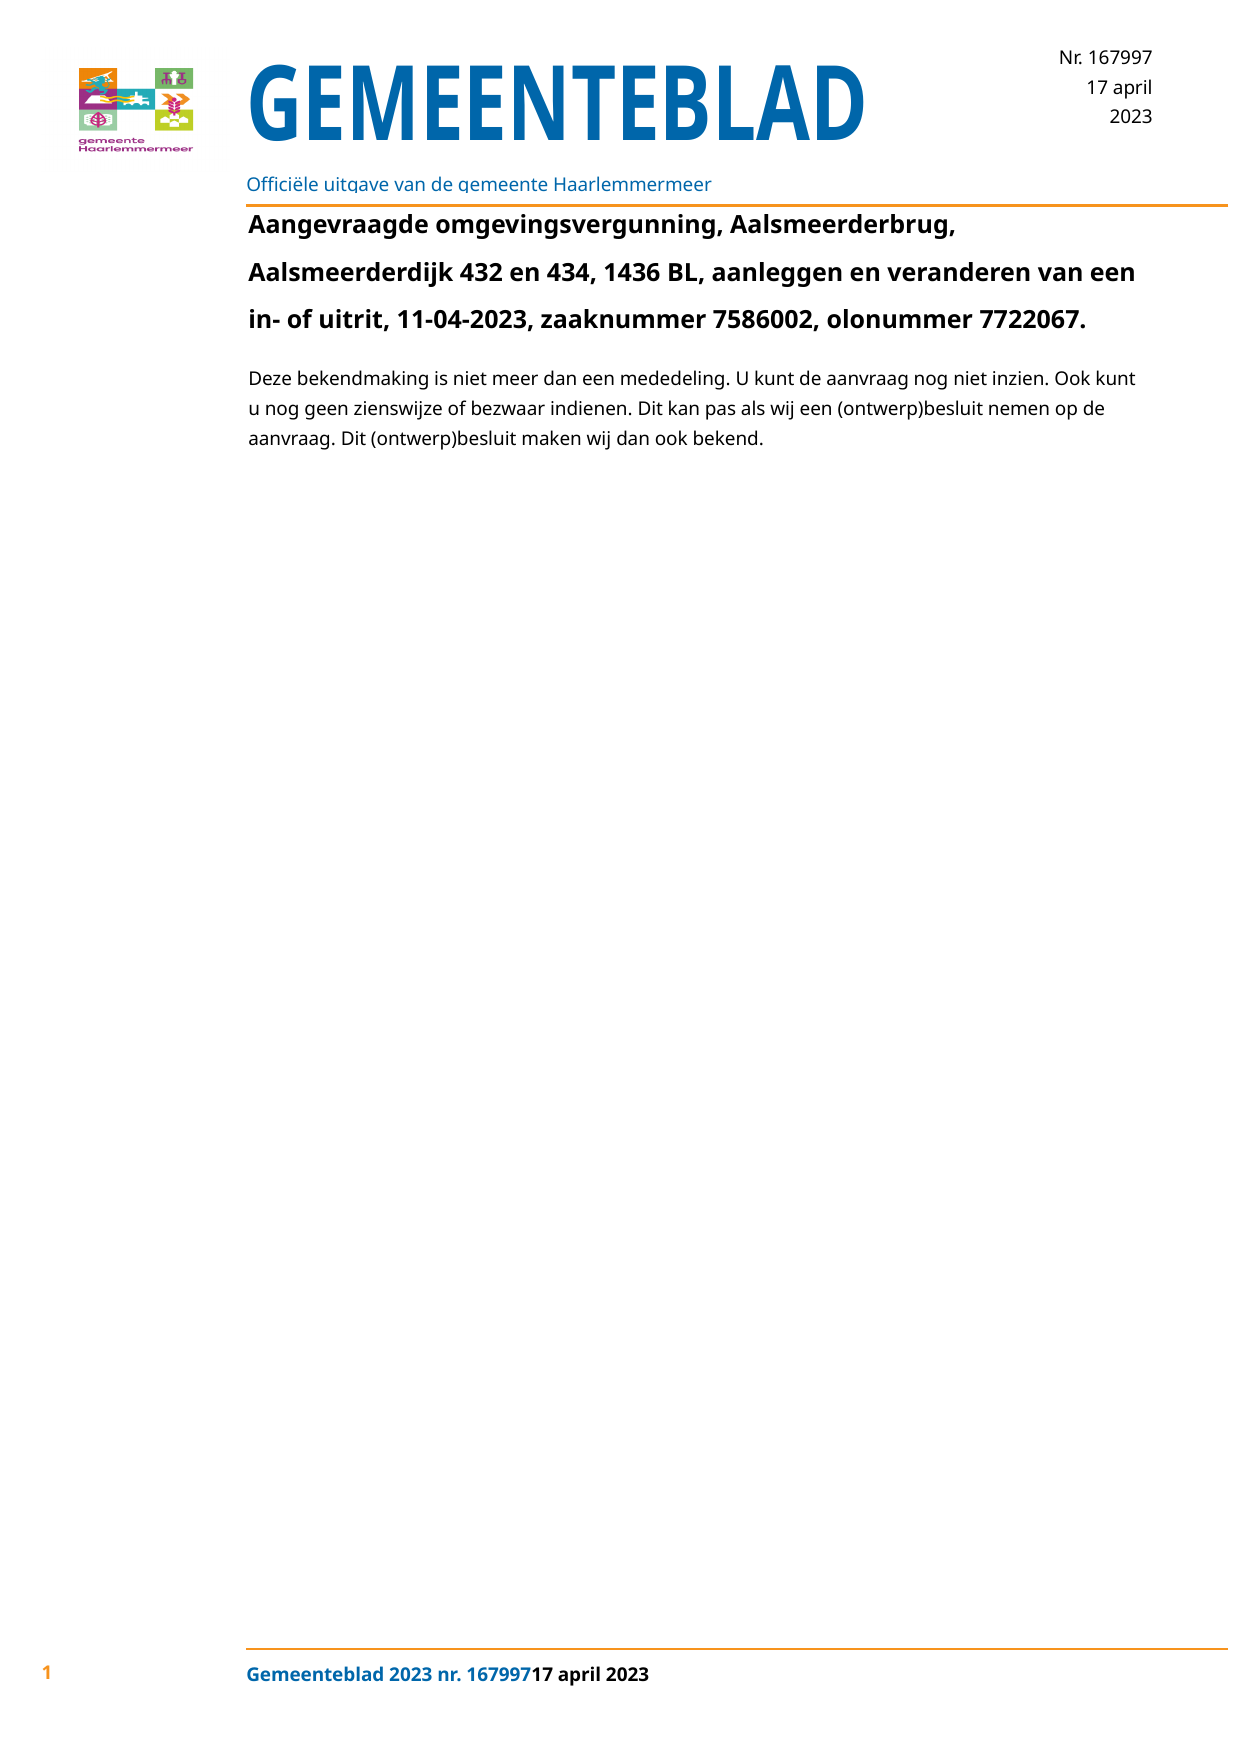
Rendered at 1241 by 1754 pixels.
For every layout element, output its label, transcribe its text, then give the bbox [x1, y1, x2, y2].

picture [41, 47, 231, 172]
text Deze bekendmaking is niet meer dan een mededeling. U kunt de aanvraag nog niet inzien. Ook kunt u nog geen zienswijze of bezwaar indienen. Dit kan pas als wij een (ontwerp)besluit nemen op de aanvraag. Dit (ontwerp)besluit maken wij dan ook bekend. [248, 366, 1152, 450]
text Aangevraagde omgevingsvergunning, Aalsmeerderbrug, Aalsmeerderdijk 432 en 434, 1436 BL, aanleggen en veranderen van een in- of uitrit, 11-04-2023, zaaknummer 7586002, olonummer 7722067. [248, 207, 1152, 336]
